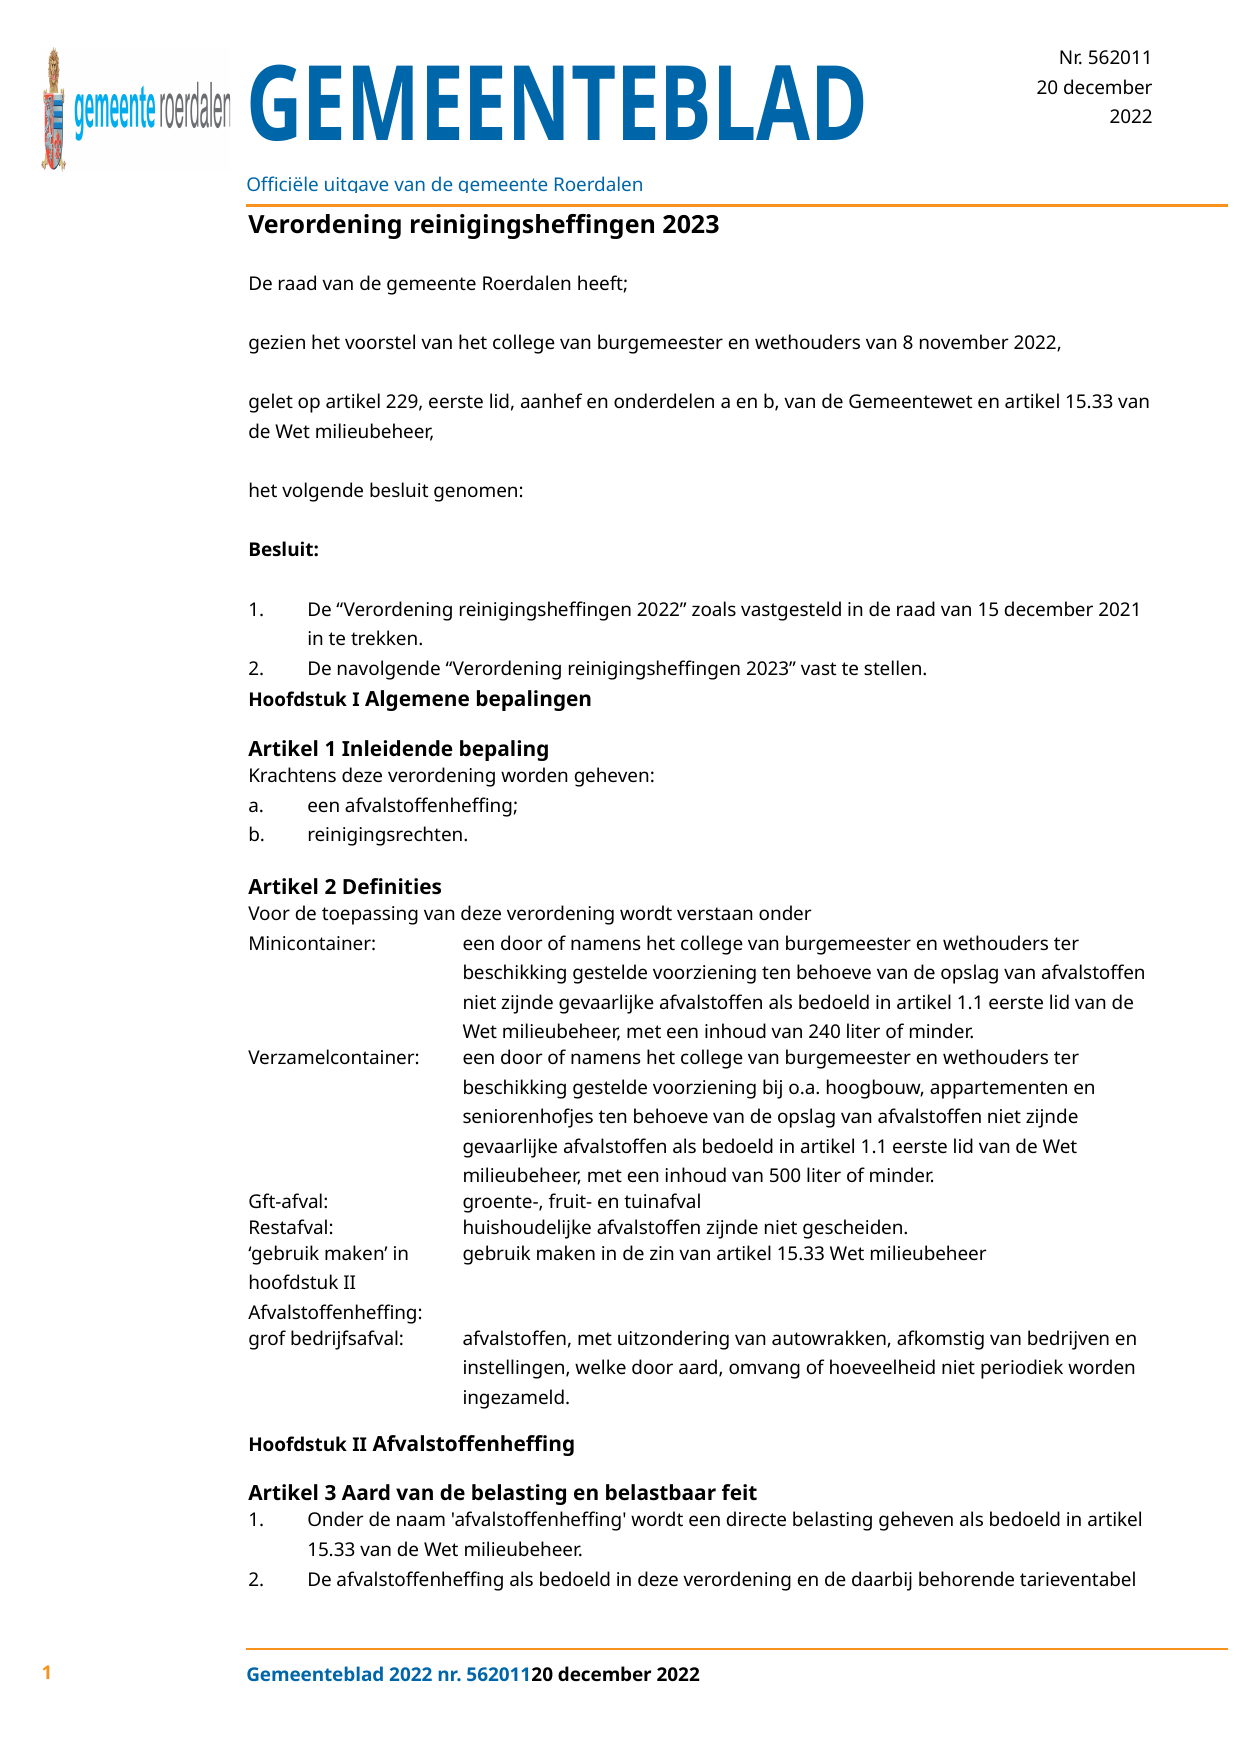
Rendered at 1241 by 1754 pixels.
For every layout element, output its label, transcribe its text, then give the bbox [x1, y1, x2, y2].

text De raad van de gemeente Roerdalen heeft; [248, 270, 1152, 296]
list Onder de naam 'afvalstoffenheffing' wordt een directe belasting geheven als bedoeld in artikel 15.33 van de Wet milieubeheer. [248, 1507, 1152, 1562]
text Hoofdstuk II Afvalstoffenheffing [248, 1429, 1152, 1457]
table_cell huishoudelijke afvalstoffen zijnde niet gescheiden. [462, 1214, 1152, 1240]
table_header een door of namens het college van burgemeester en wethouders ter beschikking gestelde voorziening ten behoeve van de opslag van afvalstoffen niet zijnde gevaarlijke afvalstoffen als bedoeld in artikel 1.1 eerste lid van de Wet milieubeheer, met een inhoud van 240 liter of minder. [462, 930, 1152, 1044]
list een afvalstoffenheffing; [248, 792, 1152, 817]
table_cell een door of namens het college van burgemeester en wethouders ter beschikking gestelde voorziening bij o.a. hoogbouw, appartementen en seniorenhofjes ten behoeve van de opslag van afvalstoffen niet zijnde gevaarlijke afvalstoffen als bedoeld in artikel 1.1 eerste lid van de Wet milieubeheer, met een inhoud van 500 liter of minder. [462, 1044, 1152, 1188]
text het volgende besluit genomen: [248, 477, 1152, 503]
text Artikel 1 Inleidende bepaling [248, 734, 1152, 762]
table_header Minicontainer: [248, 930, 462, 1044]
text gezien het voorstel van het college van burgemeester en wethouders van 8 november 2022, [248, 329, 1152, 355]
text Hoofdstuk I Algemene bepalingen [248, 684, 1152, 713]
table_cell groente-, fruit- en tuinafval [462, 1189, 1152, 1214]
text gelet op artikel 229, eerste lid, aanhef en onderdelen a en b, van de Gemeentewet en artikel 15.33 van de Wet milieubeheer, [248, 389, 1152, 444]
table_cell ‘gebruik maken’ in hoofdstuk II Afvalstoffenheffing: [248, 1240, 462, 1325]
picture [41, 47, 231, 172]
table_cell grof bedrijfsafval: [248, 1325, 462, 1410]
list reinigingsrechten. [248, 821, 1152, 847]
table_cell afvalstoffen, met uitzondering van autowrakken, afkomstig van bedrijven en instellingen, welke door aard, omvang of hoeveelheid niet periodiek worden ingezameld. [462, 1325, 1152, 1410]
list De afvalstoffenheffing als bedoeld in deze verordening en de daarbij behorende tarieventabel [248, 1566, 1152, 1592]
text Besluit: [248, 537, 1152, 562]
text Artikel 3 Aard van de belasting en belastbaar feit [248, 1478, 1152, 1507]
table_cell gebruik maken in de zin van artikel 15.33 Wet milieubeheer [462, 1240, 1152, 1325]
list De “Verordening reinigingsheffingen 2022” zoals vastgesteld in de raad van 15 december 2021 in te trekken. [248, 596, 1152, 651]
table_cell Verzamelcontainer: [248, 1044, 462, 1188]
text Artikel 2 Definities [248, 872, 1152, 900]
table_cell Restafval: [248, 1214, 462, 1240]
text Krachtens deze verordening worden geheven: [248, 762, 1152, 788]
list De navolgende “Verordening reinigingsheffingen 2023” vast te stellen. [248, 655, 1152, 681]
text Voor de toepassing van deze verordening wordt verstaan onder [248, 900, 1152, 926]
text Verordening reinigingsheffingen 2023 [248, 207, 1152, 241]
table_cell Gft-afval: [248, 1189, 462, 1214]
